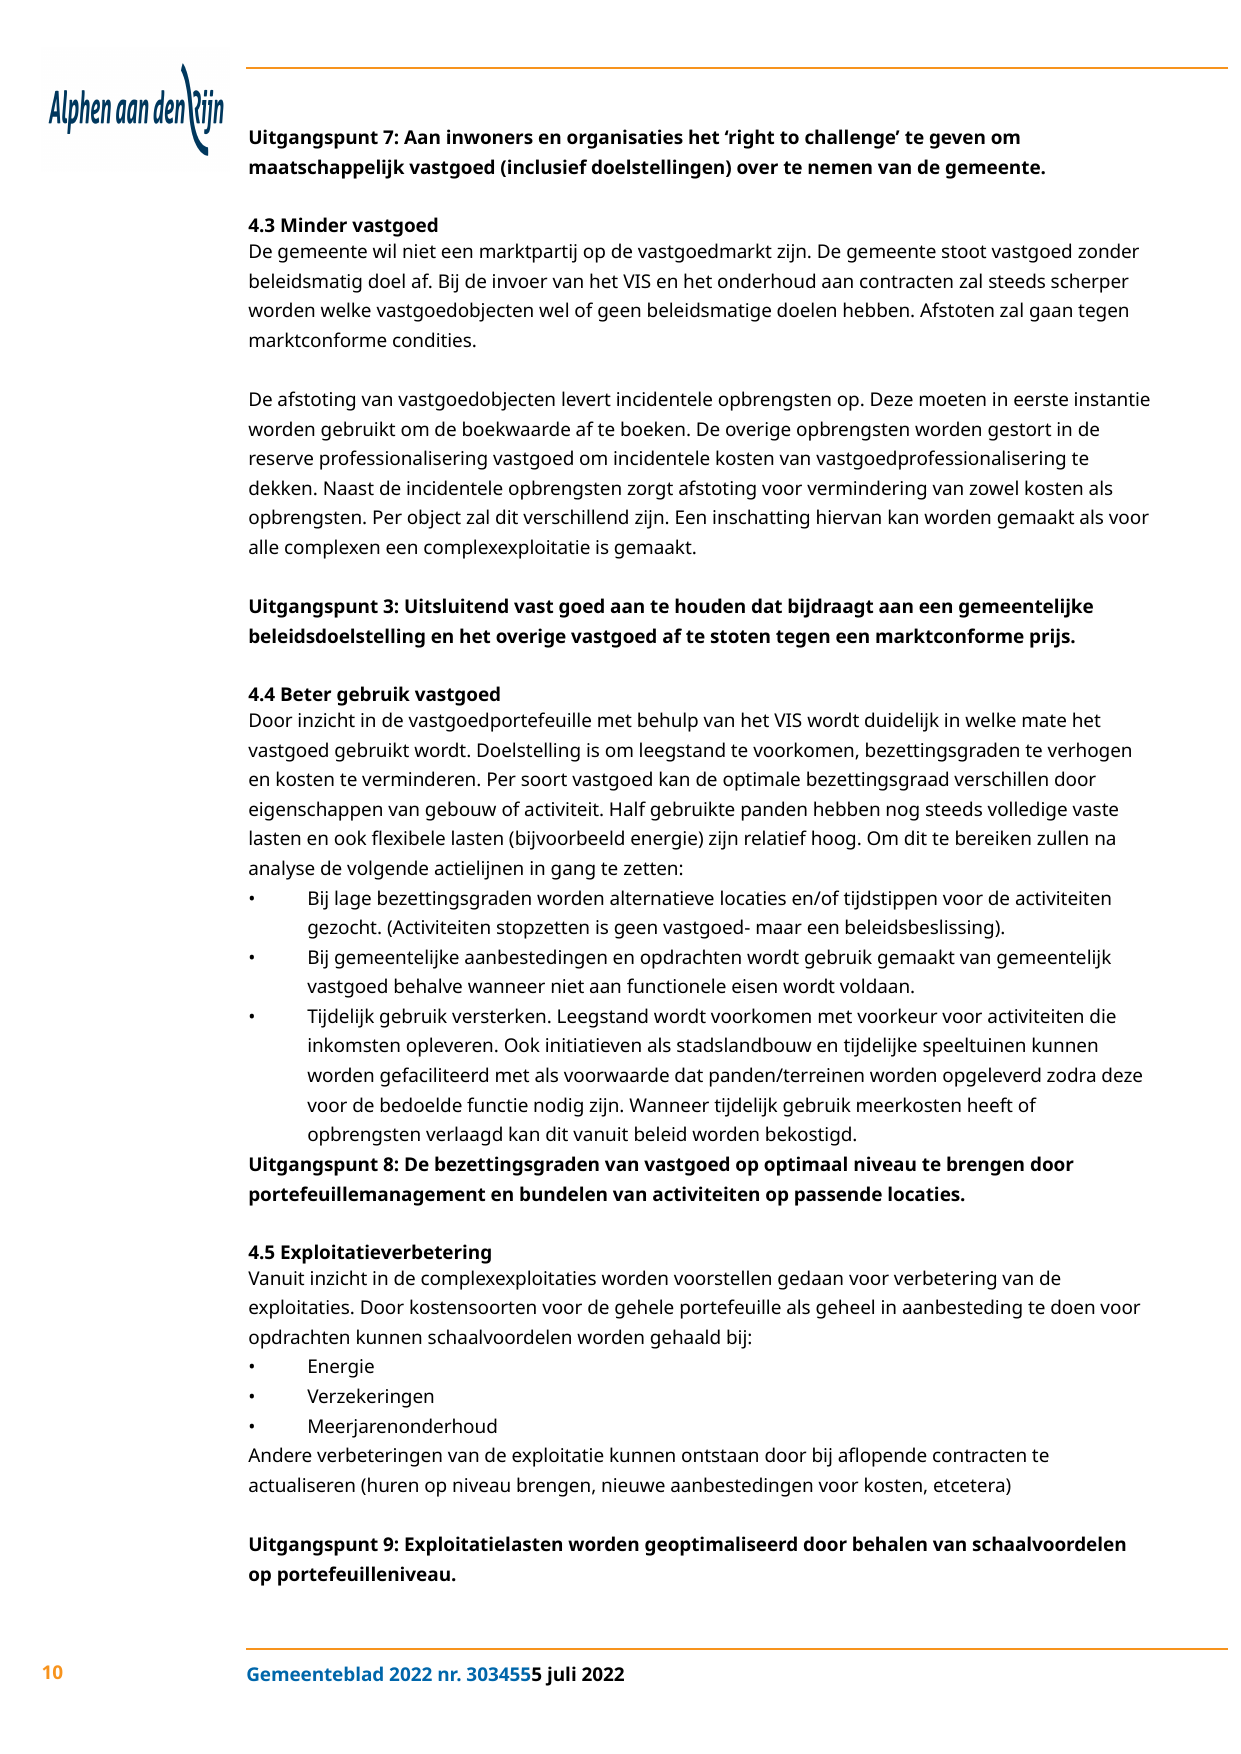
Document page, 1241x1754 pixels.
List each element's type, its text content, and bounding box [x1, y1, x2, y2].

text De afstoting van vastgoedobjecten levert incidentele opbrengsten op. Deze moeten in eerste instantie worden gebruikt om de boekwaarde af te boeken. De overige opbrengsten worden gestort in de reserve professionalisering vastgoed om incidentele kosten van vastgoedprofessionalisering te dekken. Naast de incidentele opbrengsten zorgt afstoting voor vermindering van zowel kosten als opbrengsten. Per object zal dit verschillend zijn. Een inschatting hiervan kan worden gemaakt als voor alle complexen een complexexploitatie is gemaakt. [248, 386, 1152, 560]
list Tijdelijk gebruik versterken. Leegstand wordt voorkomen met voorkeur voor activiteiten die inkomsten opleveren. Ook initiatieven als stadslandbouw en tijdelijke speeltuinen kunnen worden gefaciliteerd met als voorwaarde dat panden/terreinen worden opgeleverd zodra deze voor de bedoelde functie nodig zijn. Wanneer tijdelijk gebruik meerkosten heeft of opbrengsten verlaagd kan dit vanuit beleid worden bekostigd. [248, 1003, 1152, 1147]
text Andere verbeteringen van de exploitatie kunnen ontstaan door bij aflopende contracten te actualiseren (huren op niveau brengen, nieuwe aanbestedingen voor kosten, etcetera) [248, 1442, 1152, 1498]
table_header Uitgangspunt 8: De bezettingsgraden van vastgoed op optimaal niveau te brengen door portefeuillemanagement en bundelen van activiteiten op passende locaties. [248, 1151, 1152, 1206]
text Vanuit inzicht in de complexexploitaties worden voorstellen gedaan voor verbetering van de exploitaties. Door kostensoorten voor de gehele portefeuille als geheel in aanbesteding te doen voor opdrachten kunnen schaalvoordelen worden gehaald bij: [248, 1265, 1152, 1350]
table_header Uitgangspunt 9: Exploitatielasten worden geoptimaliseerd door behalen van schaalvoordelen op portefeuilleniveau. [248, 1531, 1152, 1587]
list Meerjarenonderhoud [248, 1413, 1152, 1439]
list Bij gemeentelijke aanbestedingen en opdrachten wordt gebruik gemaakt van gemeentelijk vastgoed behalve wanneer niet aan functionele eisen wordt voldaan. [248, 944, 1152, 999]
text 4.5 Exploitatieverbetering [248, 1239, 1152, 1265]
list Bij lage bezettingsgraden worden alternatieve locaties en/of tijdstippen voor de activiteiten gezocht. (Activiteiten stopzetten is geen vastgoed- maar een beleidsbeslissing). [248, 885, 1152, 940]
text De gemeente wil niet een marktpartij op de vastgoedmarkt zijn. De gemeente stoot vastgoed zonder beleidsmatig doel af. Bij de invoer van het VIS en het onderhoud aan contracten zal steeds scherper worden welke vastgoedobjecten wel of geen beleidsmatige doelen hebben. Afstoten zal gaan tegen marktconforme condities. [248, 238, 1152, 353]
text 4.3 Minder vastgoed [248, 213, 1152, 238]
list Energie [248, 1354, 1152, 1379]
text 4.4 Beter gebruik vastgoed [248, 682, 1152, 707]
list Verzekeringen [248, 1383, 1152, 1409]
text Door inzicht in de vastgoedportefeuille met behulp van het VIS wordt duidelijk in welke mate het vastgoed gebruikt wordt. Doelstelling is om leegstand te voorkomen, bezettingsgraden te verhogen en kosten te verminderen. Per soort vastgoed kan de optimale bezettingsgraad verschillen door eigenschappen van gebouw of activiteit. Half gebruikte panden hebben nog steeds volledige vaste lasten en ook flexibele lasten (bijvoorbeeld energie) zijn relatief hoog. Om dit te bereiken zullen na analyse de volgende actielijnen in gang te zetten: [248, 707, 1152, 881]
table_header Uitgangspunt 3: Uitsluitend vast goed aan te houden dat bijdraagt aan een gemeentelijke beleidsdoelstelling en het overige vastgoed af te stoten tegen een marktconforme prijs. [248, 594, 1152, 649]
table_header Uitgangspunt 7: Aan inwoners en organisaties het ‘right to challenge’ te geven om maatschappelijk vastgoed (inclusief doelstellingen) over te nemen van de gemeente. [248, 125, 1152, 180]
picture [41, 47, 231, 172]
